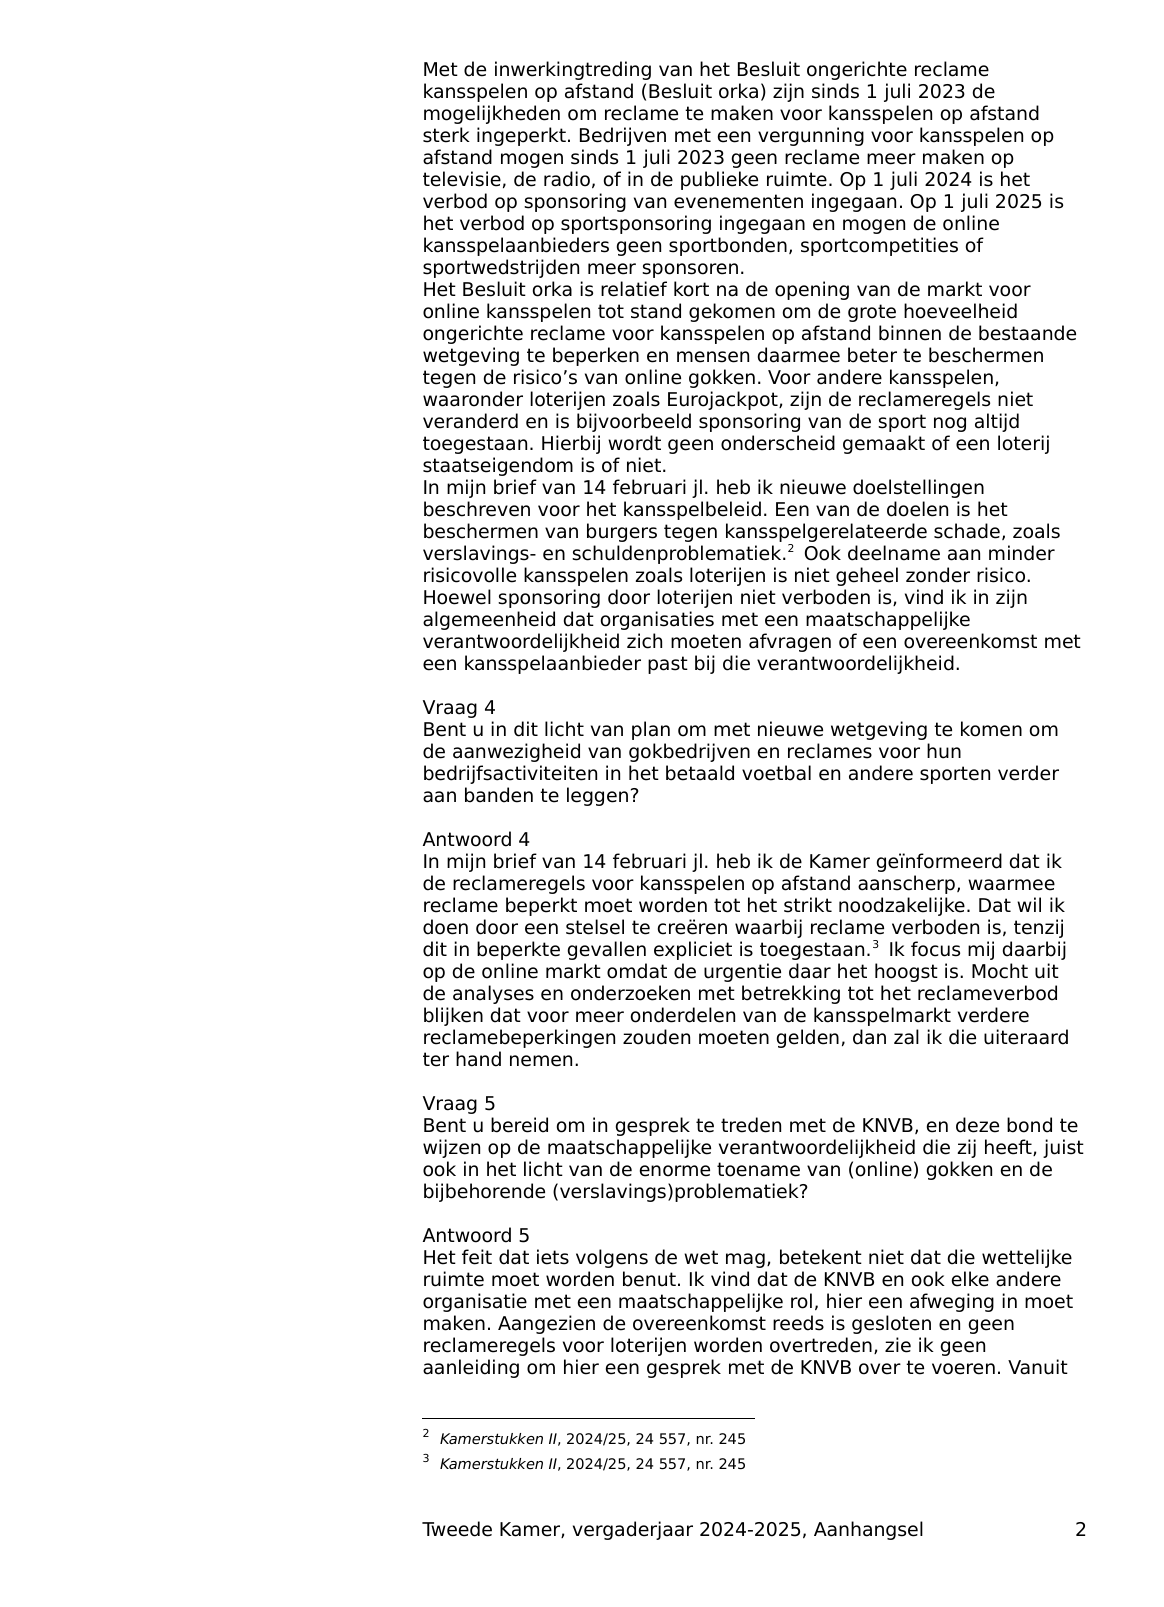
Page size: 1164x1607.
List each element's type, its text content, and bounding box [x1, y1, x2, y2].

text Het feit dat iets volgens de wet mag, betekent niet dat die wettelijke ruimte moet worden benut. Ik vind dat de KNVB en ook elke andere organisatie met een maatschappelijke rol, hier een afweging in moet maken. Aangezien de overeenkomst reeds is gesloten en geen reclameregels voor loterijen worden overtreden, zie ik geen aanleiding om hier een gesprek met de KNVB over te voeren. Vanuit [422, 1247, 1087, 1379]
text Het Besluit orka is relatief kort na de opening van de markt voor online kansspelen tot stand gekomen om de grote hoeveelheid ongerichte reclame voor kansspelen op afstand binnen de bestaande wetgeving te beperken en mensen daarmee beter te beschermen tegen de risico’s van online gokken. Voor andere kansspelen, waaronder loterijen zoals Eurojackpot, zijn de reclameregels niet veranderd en is bijvoorbeeld sponsoring van de sport nog altijd toegestaan. Hierbij wordt geen onderscheid gemaakt of een loterij staatseigendom is of niet. [422, 279, 1087, 477]
text In mijn brief van 14 februari jl. heb ik nieuwe doelstellingen beschreven voor het kansspelbeleid. Een van de doelen is het beschermen van burgers tegen kansspelgerelateerde schade, zoals verslavings- en schuldenproblematiek. Ook deelname aan minder risicovolle kansspelen zoals loterijen is niet geheel zonder risico. Hoewel sponsoring door loterijen niet verboden is, vind ik in zijn algemeenheid dat organisaties met een maatschappelijke verantwoordelijkheid zich moeten afvragen of een overeenkomst met een kansspelaanbieder past bij die verantwoordelijkheid. [422, 477, 1087, 674]
text In mijn brief van 14 februari jl. heb ik de Kamer geïnformeerd dat ik de reclameregels voor kansspelen op afstand aanscherp, waarmee reclame beperkt moet worden tot het strikt noodzakelijke. Dat wil ik doen door een stelsel te creëren waarbij reclame verboden is, tenzij dit in beperkte gevallen expliciet is toegestaan. Ik focus mij daarbij op de online markt omdat de urgentie daar het hoogst is. Mocht uit de analyses en onderzoeken met betrekking tot het reclameverbod blijken dat voor meer onderdelen van de kansspelmarkt verdere reclamebeperkingen zouden moeten gelden, dan zal ik die uiteraard ter hand nemen. [422, 851, 1087, 1071]
text Antwoord 4 [422, 829, 1087, 851]
text Bent u in dit licht van plan om met nieuwe wetgeving te komen om de aanwezigheid van gokbedrijven en reclames voor hun bedrijfsactiviteiten in het betaald voetbal en andere sporten verder aan banden te leggen? [422, 719, 1087, 807]
text Kamerstukken II, 2024/25, 24 557, nr. 245 [422, 1452, 1087, 1474]
text Bent u bereid om in gesprek te treden met de KNVB, en deze bond te wijzen op de maatschappelijke verantwoordelijkheid die zij heeft, juist ook in het licht van de enorme toename van (online) gokken en de bijbehorende (verslavings)problematiek? [422, 1115, 1087, 1203]
text Vraag 5 [422, 1093, 1087, 1115]
text Antwoord 5 [422, 1225, 1087, 1247]
text Kamerstukken II, 2024/25, 24 557, nr. 245 [422, 1427, 1087, 1449]
text Vraag 4 [422, 697, 1087, 719]
text Met de inwerkingtreding van het Besluit ongerichte reclame kansspelen op afstand (Besluit orka) zijn sinds 1 juli 2023 de mogelijkheden om reclame te maken voor kansspelen op afstand sterk ingeperkt. Bedrijven met een vergunning voor kansspelen op afstand mogen sinds 1 juli 2023 geen reclame meer maken op televisie, de radio, of in de publieke ruimte. Op 1 juli 2024 is het verbod op sponsoring van evenementen ingegaan. Op 1 juli 2025 is het verbod op sportsponsoring ingegaan en mogen de online kansspelaanbieders geen sportbonden, sportcompetities of sportwedstrijden meer sponsoren. [422, 59, 1087, 279]
